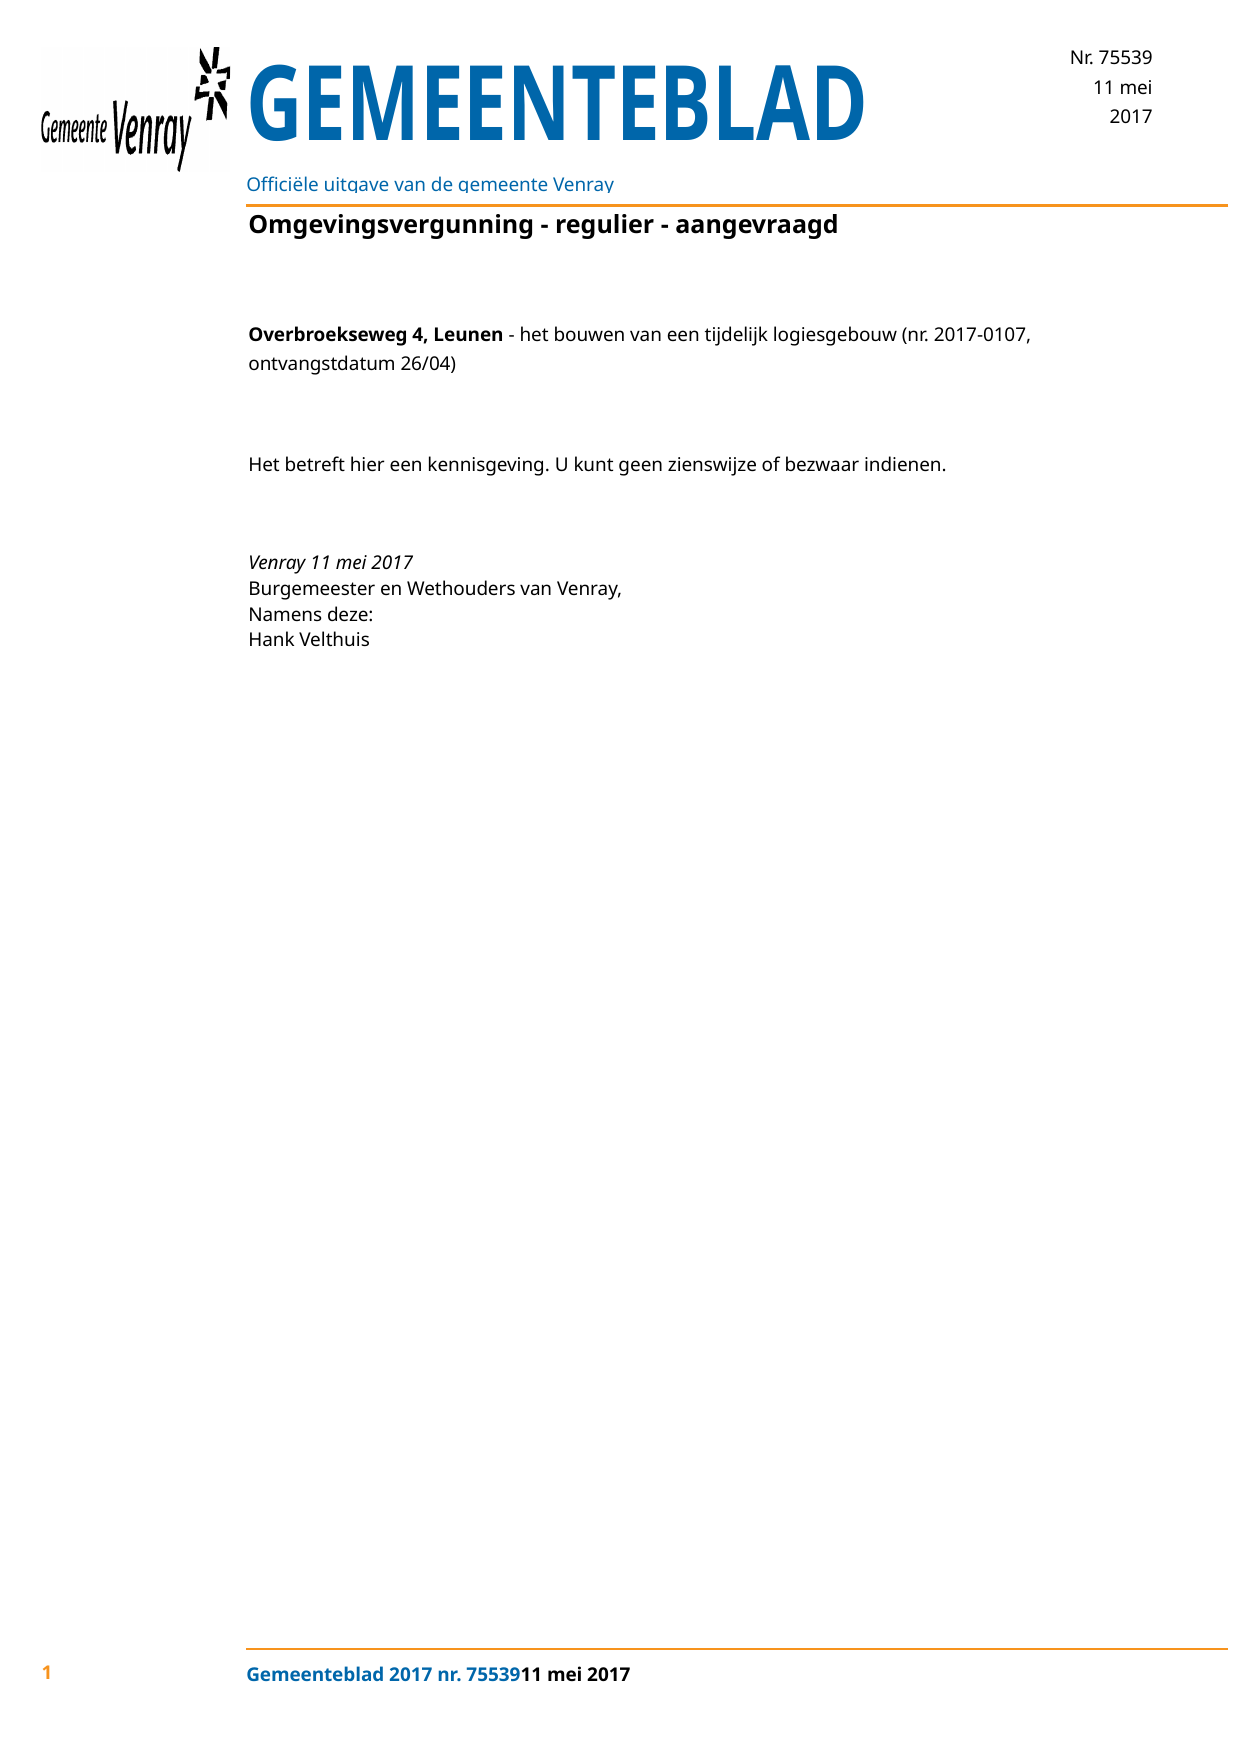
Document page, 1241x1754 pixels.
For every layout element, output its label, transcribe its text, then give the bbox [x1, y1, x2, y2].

text Overbroekseweg 4, Leunen - het bouwen van een tijdelijk logiesgebouw (nr. 2017-0107, ontvangstdatum 26/04) [248, 321, 1152, 376]
text Het betreft hier een kennisgeving. U kunt geen zienswijze of bezwaar indienen. [248, 451, 1152, 477]
text Venray 11 mei 2017 [248, 549, 1152, 575]
text Namens deze: [248, 601, 1152, 627]
text Hank Velthuis [248, 627, 1152, 652]
picture [41, 47, 231, 172]
text Burgemeester en Wethouders van Venray, [248, 575, 1152, 601]
text Omgevingsvergunning - regulier - aangevraagd [248, 207, 1152, 241]
